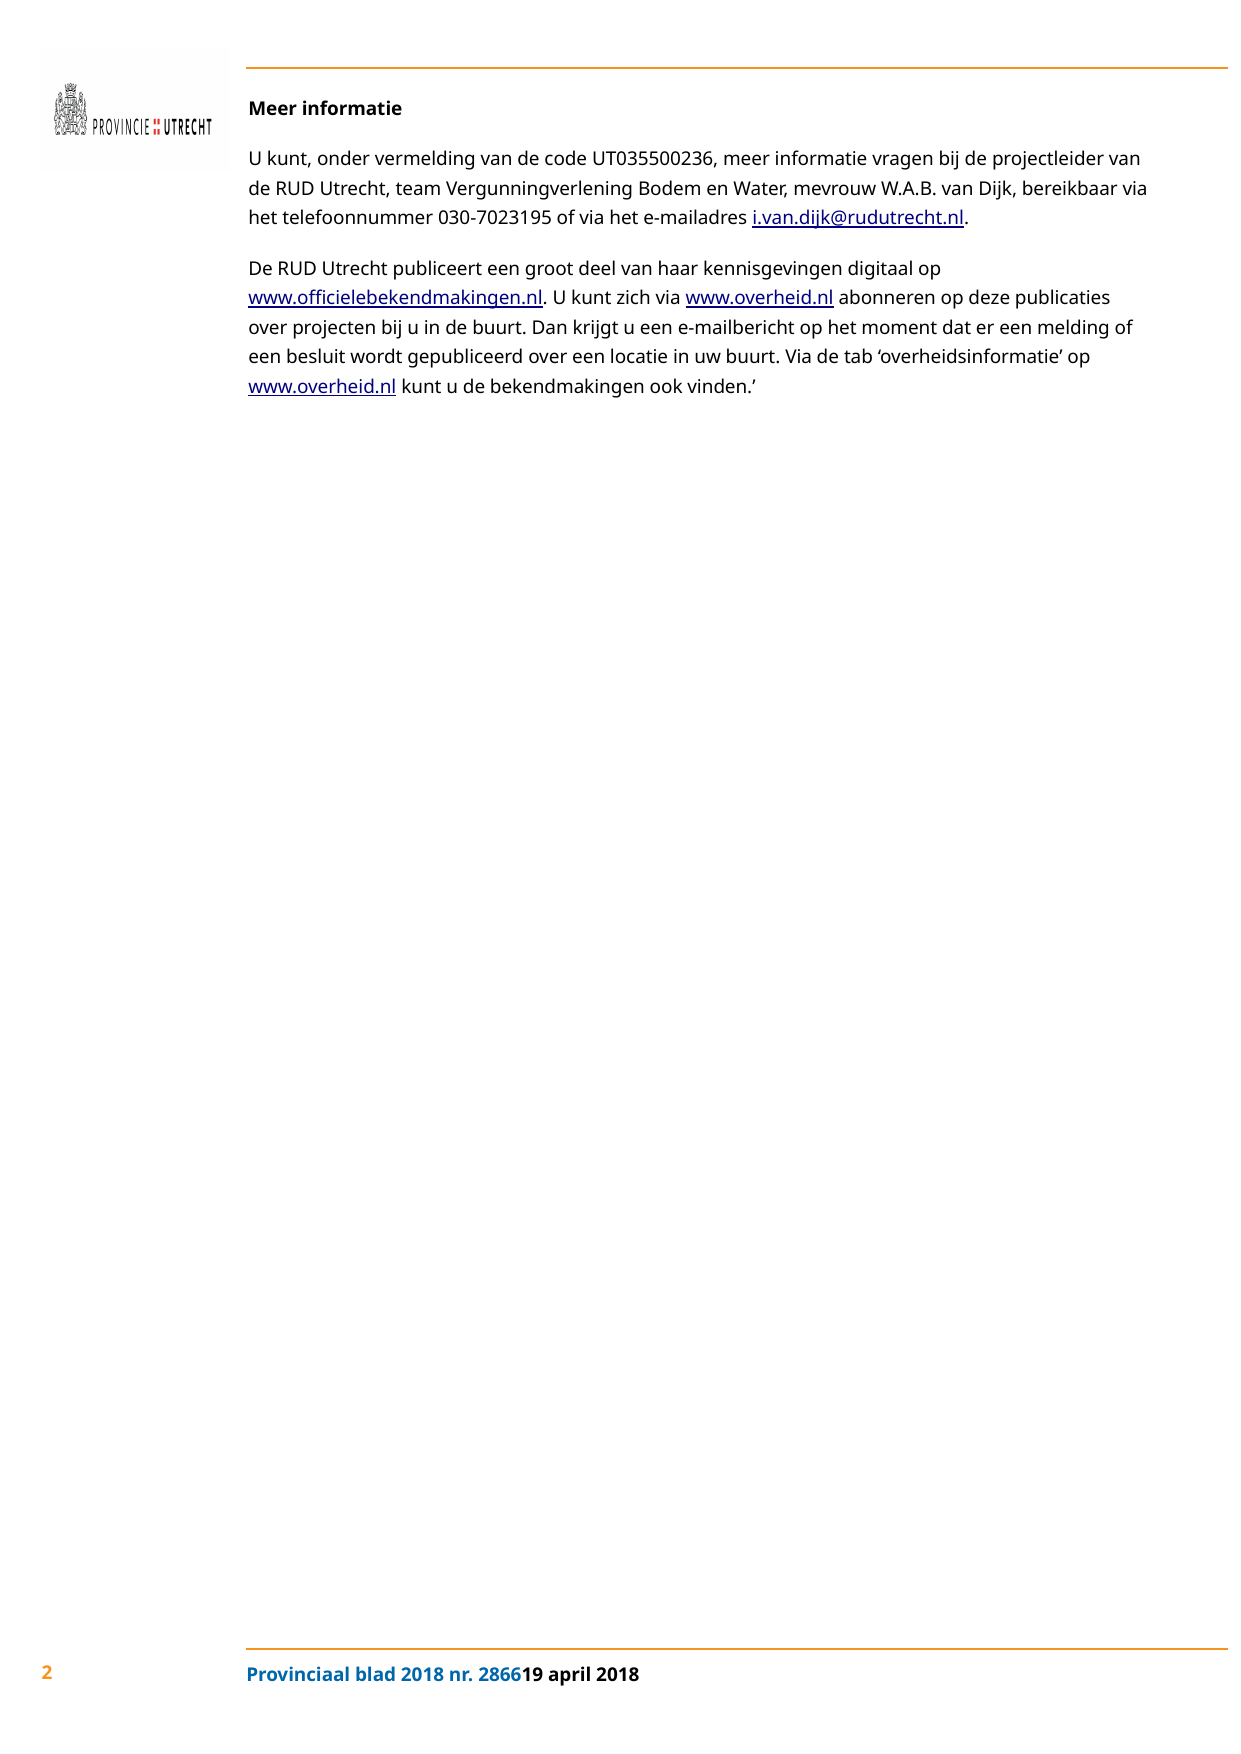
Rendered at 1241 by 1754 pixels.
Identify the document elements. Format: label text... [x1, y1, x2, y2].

picture [41, 47, 231, 172]
text Meer informatie [248, 95, 1152, 121]
text U kunt, onder vermelding van de code UT035500236, meer informatie vragen bij de projectleider van de RUD Utrecht, team Vergunningverlening Bodem en Water, mevrouw W.A.B. van Dijk, bereikbaar via het telefoonnummer 030-7023195 of via het e-mailadres i.van.dijk@rudutrecht.nl. [248, 145, 1152, 230]
text De RUD Utrecht publiceert een groot deel van haar kennisgevingen digitaal op www.officielebekendmakingen.nl. U kunt zich via www.overheid.nl abonneren op deze publicaties over projecten bij u in de buurt. Dan krijgt u een e-mailbericht op het moment dat er een melding of een besluit wordt gepubliceerd over een locatie in uw buurt. Via de tab ‘overheidsinformatie’ op www.overheid.nl kunt u de bekendmakingen ook vinden.’ [248, 255, 1152, 399]
